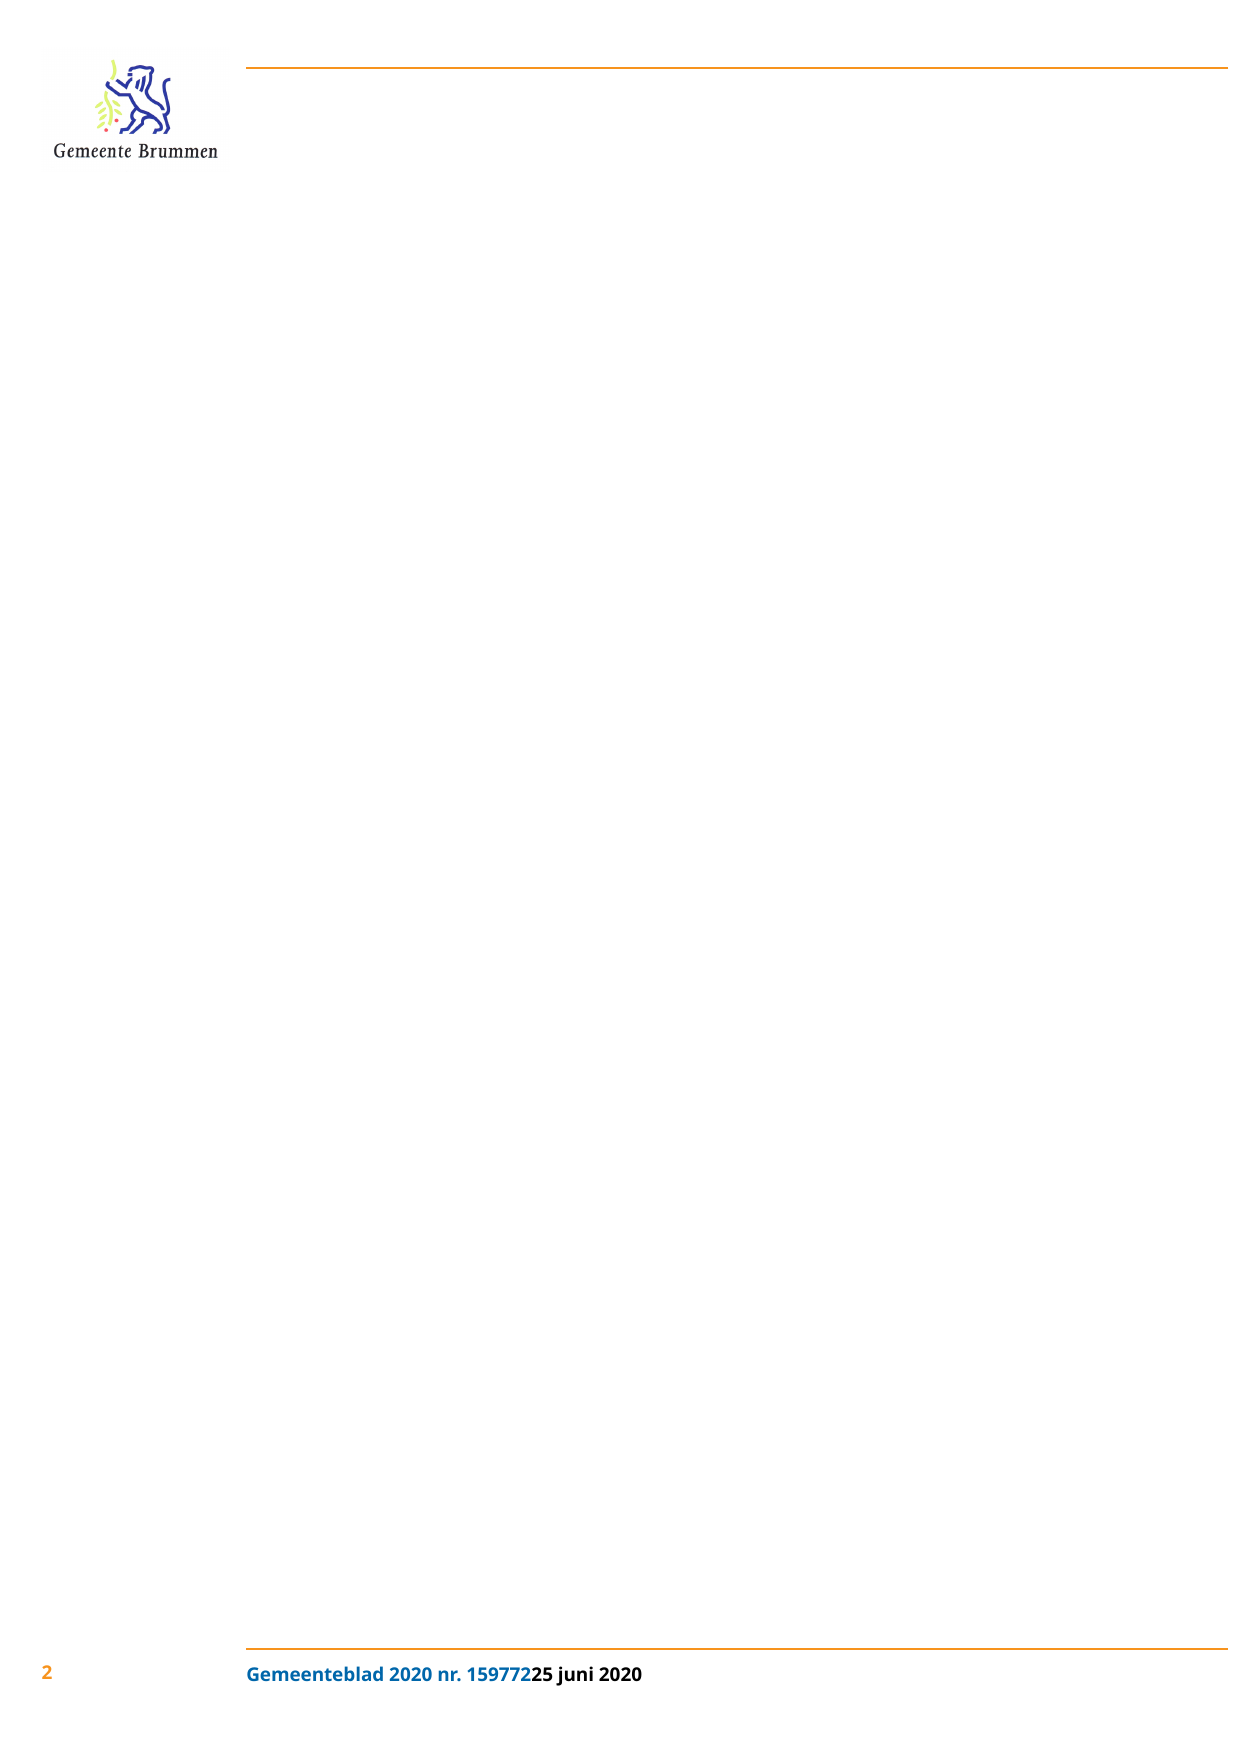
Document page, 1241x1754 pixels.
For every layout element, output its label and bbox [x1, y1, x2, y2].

picture [41, 47, 231, 172]
